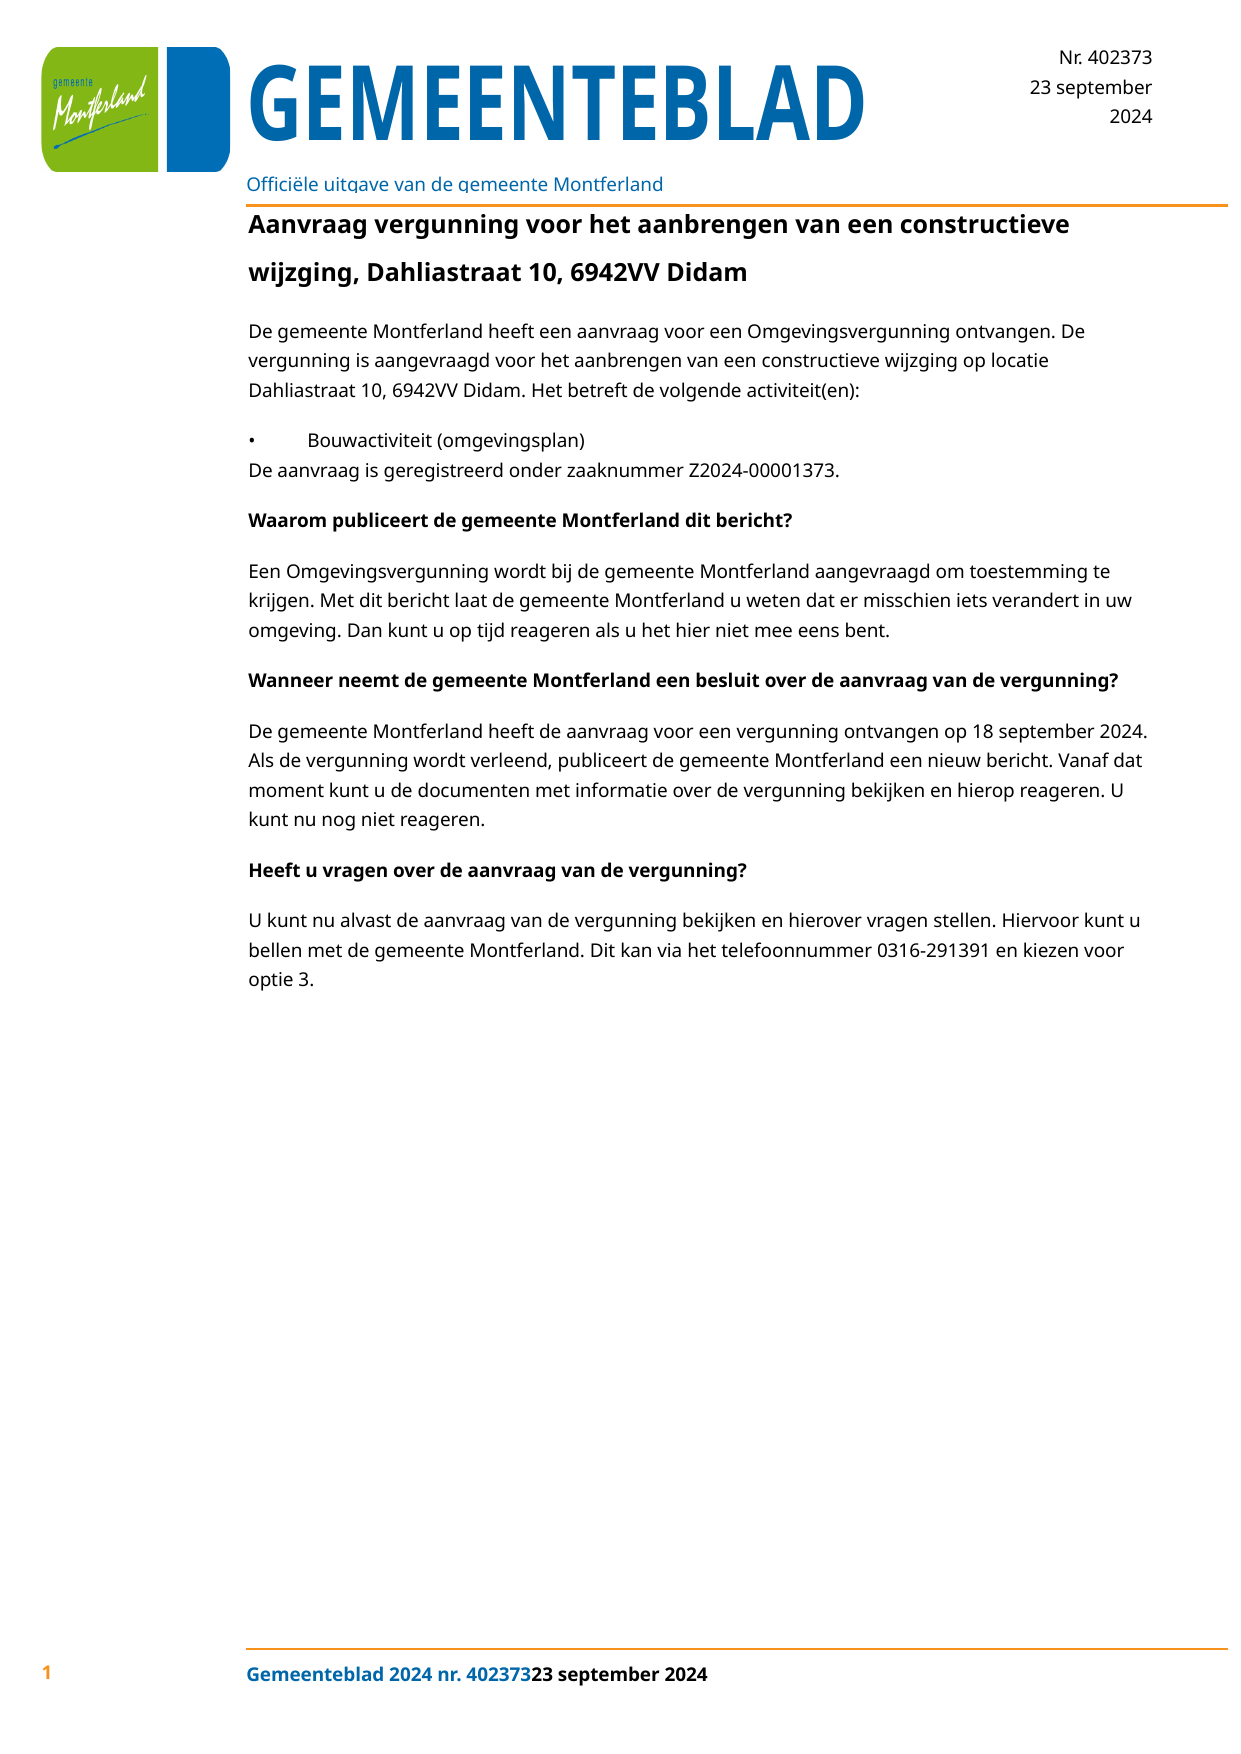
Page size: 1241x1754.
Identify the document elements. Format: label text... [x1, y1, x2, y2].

text Heeft u vragen over de aanvraag van de vergunning? [248, 857, 1152, 883]
list Bouwactiviteit (omgevingsplan) [248, 427, 1152, 453]
text Waarom publiceert de gemeente Montferland dit bericht? [248, 507, 1152, 533]
text Wanneer neemt de gemeente Montferland een besluit over de aanvraag van de vergunning? [248, 667, 1152, 693]
picture [41, 47, 231, 172]
text Aanvraag vergunning voor het aanbrengen van een constructieve wijzging, Dahliastraat 10, 6942VV Didam [248, 207, 1152, 288]
text De gemeente Montferland heeft de aanvraag voor een vergunning ontvangen op 18 september 2024. Als de vergunning wordt verleend, publiceert de gemeente Montferland een nieuw bericht. Vanaf dat moment kunt u de documenten met informatie over de vergunning bekijken en hierop reageren. U kunt nu nog niet reageren. [248, 718, 1152, 832]
text U kunt nu alvast de aanvraag van de vergunning bekijken en hierover vragen stellen. Hiervoor kunt u bellen met de gemeente Montferland. Dit kan via het telefoonnummer 0316-291391 en kiezen voor optie 3. [248, 907, 1152, 992]
text De aanvraag is geregistreerd onder zaaknummer Z2024-00001373. [248, 457, 1152, 483]
text Een Omgevingsvergunning wordt bij de gemeente Montferland aangevraagd om toestemming te krijgen. Met dit bericht laat de gemeente Montferland u weten dat er misschien iets verandert in uw omgeving. Dan kunt u op tijd reageren als u het hier niet mee eens bent. [248, 558, 1152, 643]
text De gemeente Montferland heeft een aanvraag voor een Omgevingsvergunning ontvangen. De vergunning is aangevraagd voor het aanbrengen van een constructieve wijzging op locatie Dahliastraat 10, 6942VV Didam. Het betreft de volgende activiteit(en): [248, 318, 1152, 403]
